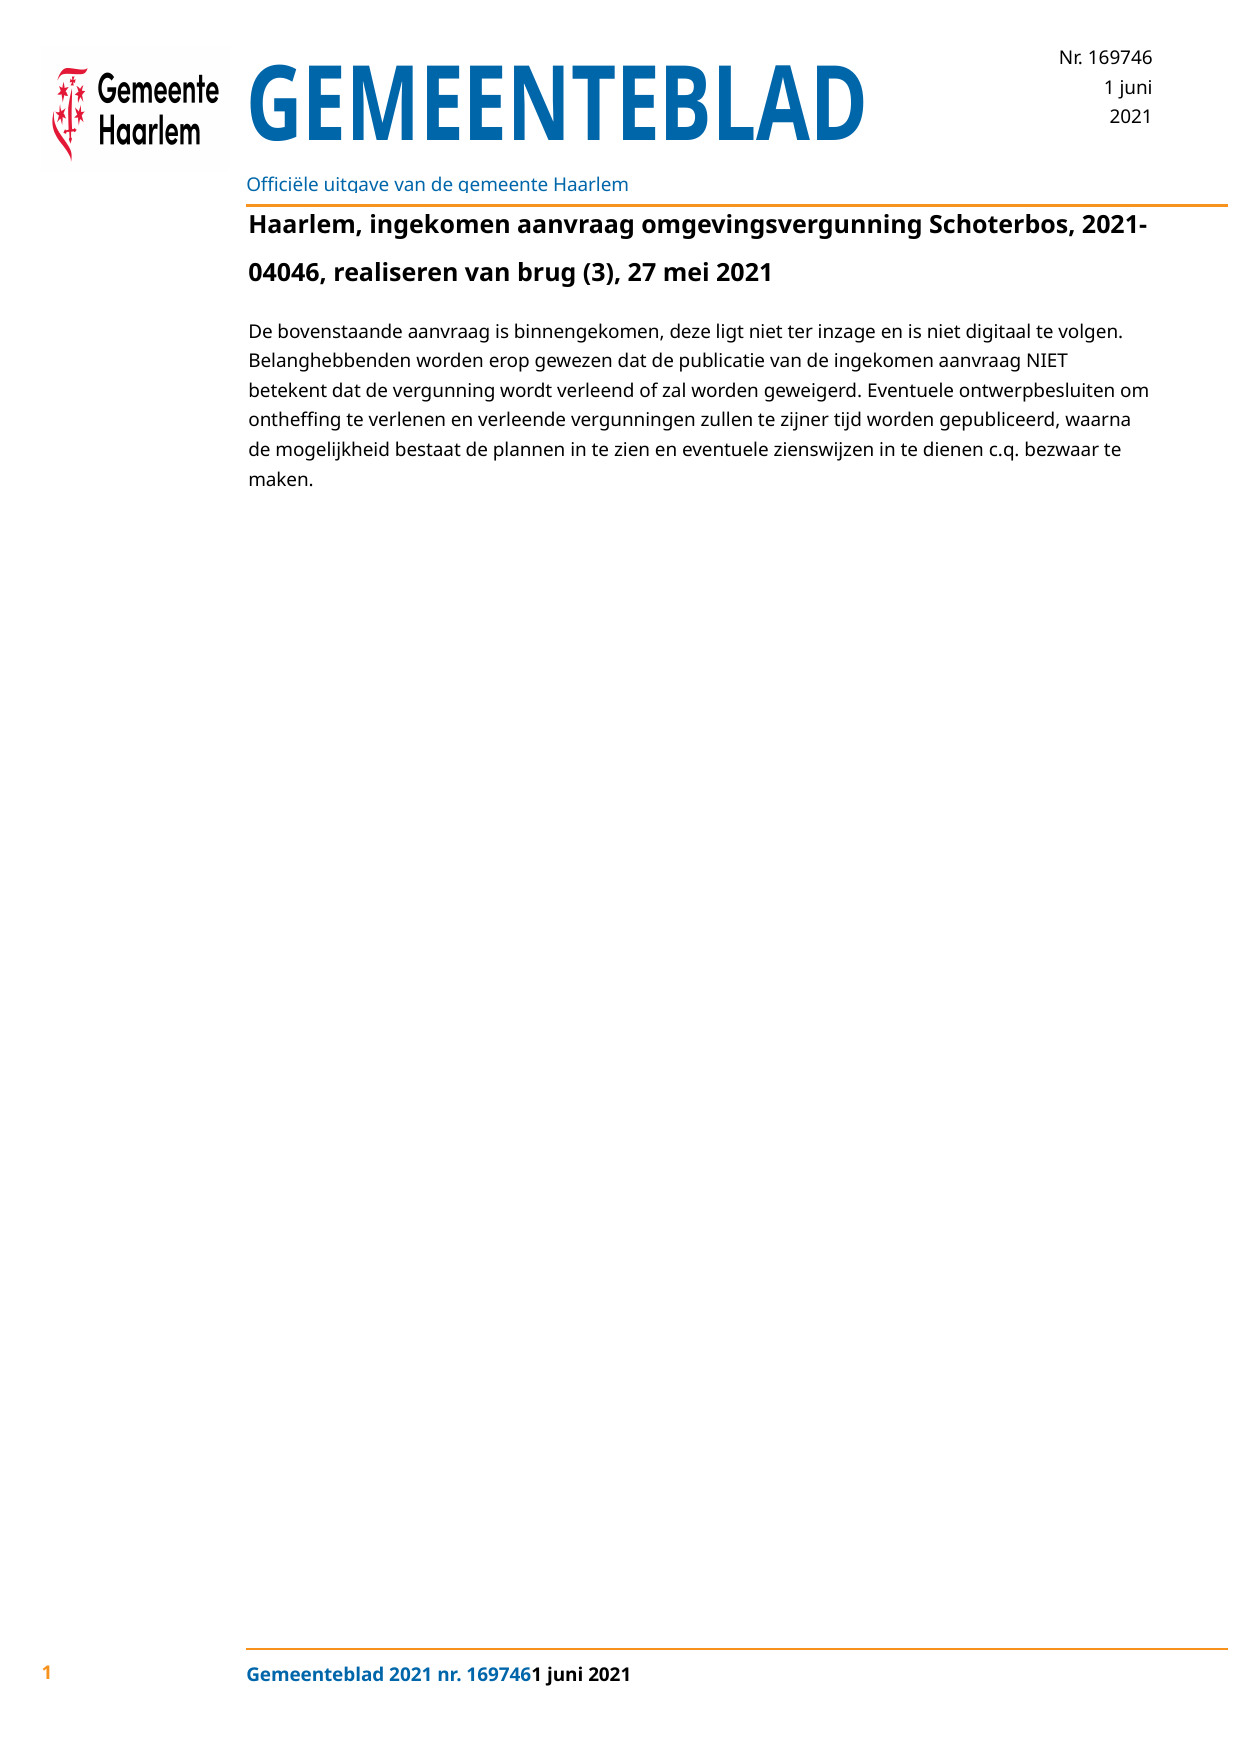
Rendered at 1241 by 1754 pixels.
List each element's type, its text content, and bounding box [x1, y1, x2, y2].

text De bovenstaande aanvraag is binnengekomen, deze ligt niet ter inzage en is niet digitaal te volgen. Belanghebbenden worden erop gewezen dat de publicatie van de ingekomen aanvraag NIET betekent dat de vergunning wordt verleend of zal worden geweigerd. Eventuele ontwerpbesluiten om ontheffing te verlenen en verleende vergunningen zullen te zijner tijd worden gepubliceerd, waarna de mogelijkheid bestaat de plannen in te zien en eventuele zienswijzen in te dienen c.q. bezwaar te maken. [248, 318, 1152, 492]
picture [41, 47, 231, 172]
text Haarlem, ingekomen aanvraag omgevingsvergunning Schoterbos, 2021-04046, realiseren van brug (3), 27 mei 2021 [248, 207, 1152, 288]
